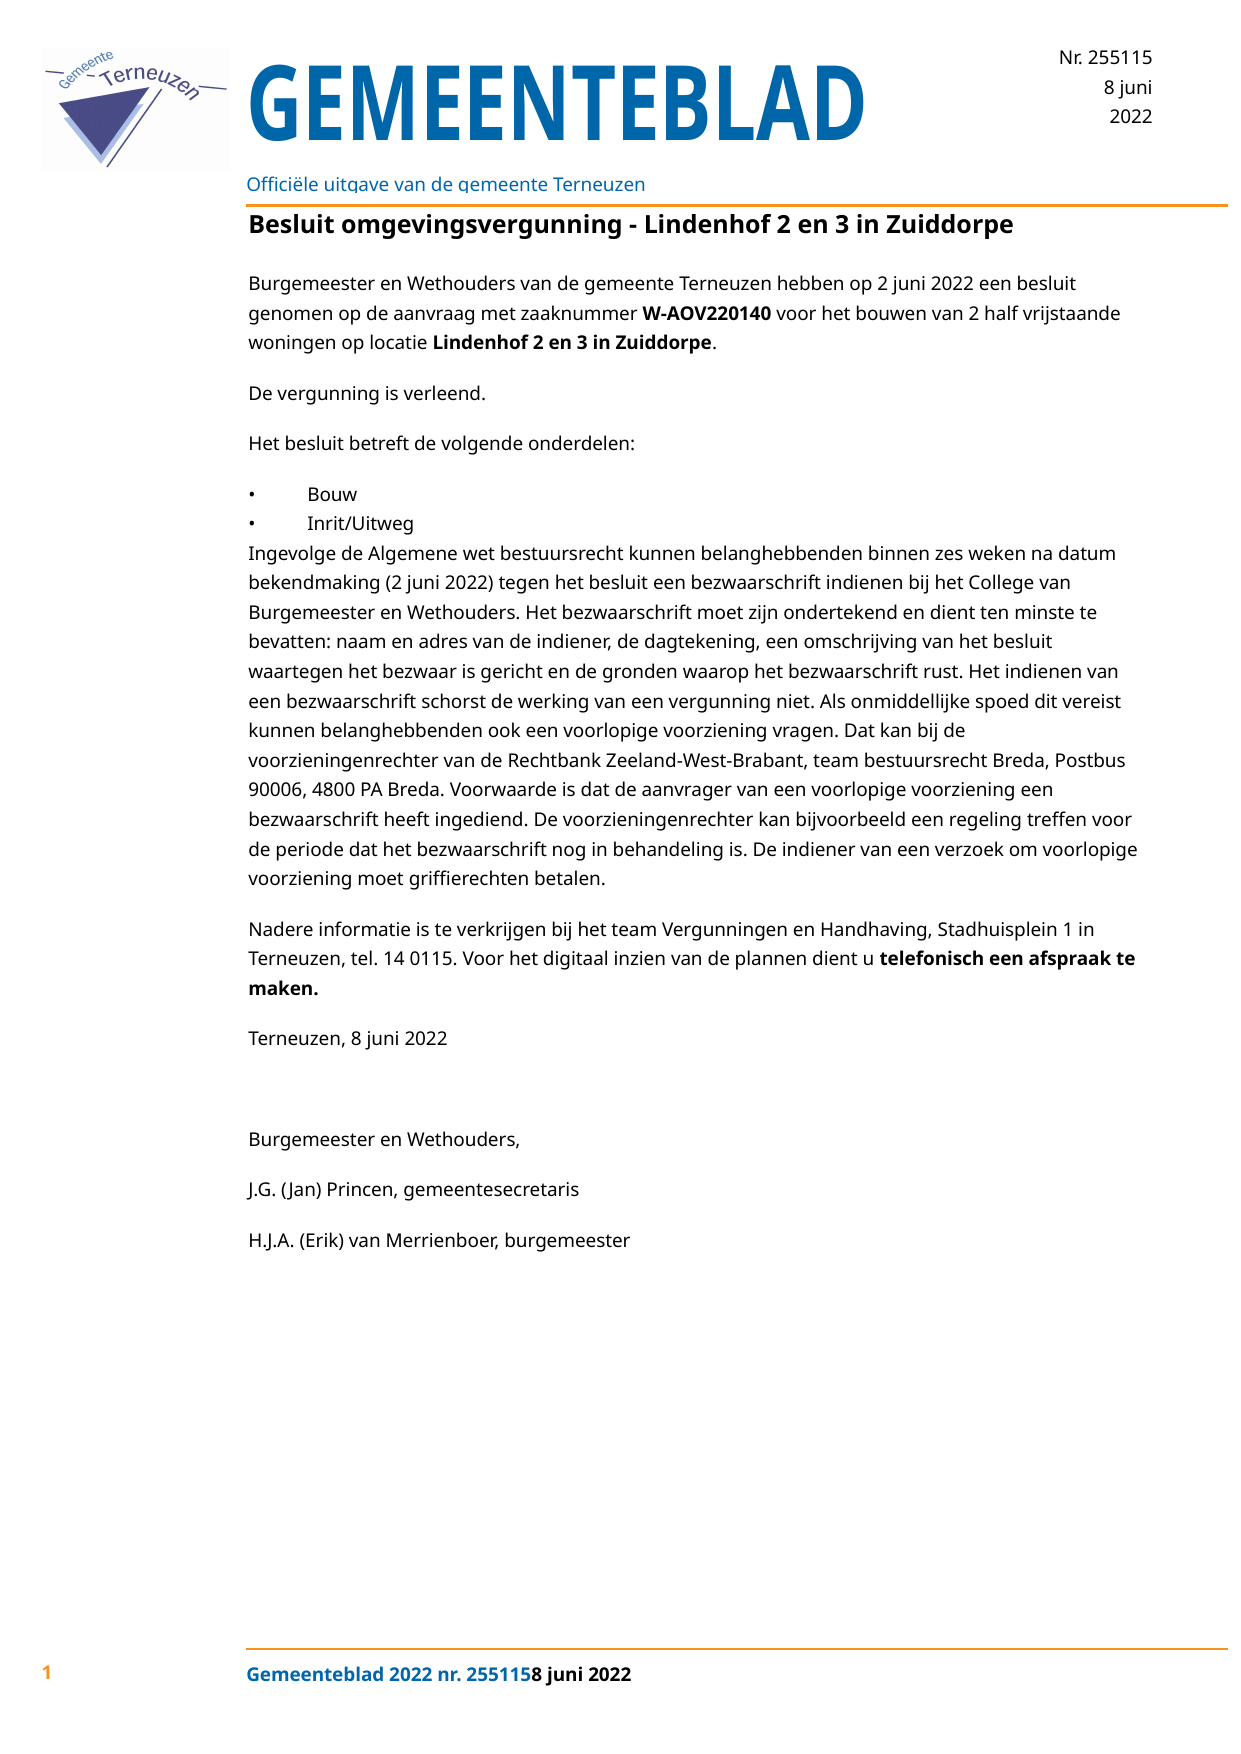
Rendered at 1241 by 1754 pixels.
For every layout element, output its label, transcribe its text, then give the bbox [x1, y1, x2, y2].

text Burgemeester en Wethouders van de gemeente Terneuzen hebben op 2 juni 2022 een besluit genomen op de aanvraag met zaaknummer W-AOV220140 voor het bouwen van 2 half vrijstaande woningen op locatie Lindenhof 2 en 3 in Zuiddorpe. [248, 270, 1152, 355]
text Terneuzen, 8 juni 2022 [248, 1025, 1152, 1051]
text De vergunning is verleend. [248, 380, 1152, 406]
text J.G. (Jan) Princen, gemeentesecretaris [248, 1177, 1152, 1202]
text Het besluit betreft de volgende onderdelen: [248, 430, 1152, 456]
picture [41, 47, 231, 172]
text H.J.A. (Erik) van Merrienboer, burgemeester [248, 1227, 1152, 1253]
text Burgemeester en Wethouders, [248, 1126, 1152, 1152]
text Ingevolge de Algemene wet bestuursrecht kunnen belanghebbenden binnen zes weken na datum bekendmaking (2 juni 2022) tegen het besluit een bezwaarschrift indienen bij het College van Burgemeester en Wethouders. Het bezwaarschrift moet zijn ondertekend en dient ten minste te bevatten: naam en adres van de indiener, de dagtekening, een omschrijving van het besluit waartegen het bezwaar is gericht en de gronden waarop het bezwaarschrift rust. Het indienen van een bezwaarschrift schorst de werking van een vergunning niet. Als onmiddellijke spoed dit vereist kunnen belanghebbenden ook een voorlopige voorziening vragen. Dat kan bij de voorzieningenrechter van de Rechtbank Zeeland-West-Brabant, team bestuursrecht Breda, Postbus 90006, 4800 PA Breda. Voorwaarde is dat de aanvrager van een voorlopige voorziening een bezwaarschrift heeft ingediend. De voorzieningenrechter kan bijvoorbeeld een regeling treffen voor de periode dat het bezwaarschrift nog in behandeling is. De indiener van een verzoek om voorlopige voorziening moet griffierechten betalen. [248, 540, 1152, 891]
list Inrit/Uitweg [248, 510, 1152, 536]
text Besluit omgevingsvergunning - Lindenhof 2 en 3 in Zuiddorpe [248, 207, 1152, 241]
list Bouw [248, 481, 1152, 506]
text Nadere informatie is te verkrijgen bij het team Vergunningen en Handhaving, Stadhuisplein 1 in Terneuzen, tel. 14 0115. Voor het digitaal inzien van de plannen dient u telefonisch een afspraak te maken. [248, 916, 1152, 1001]
